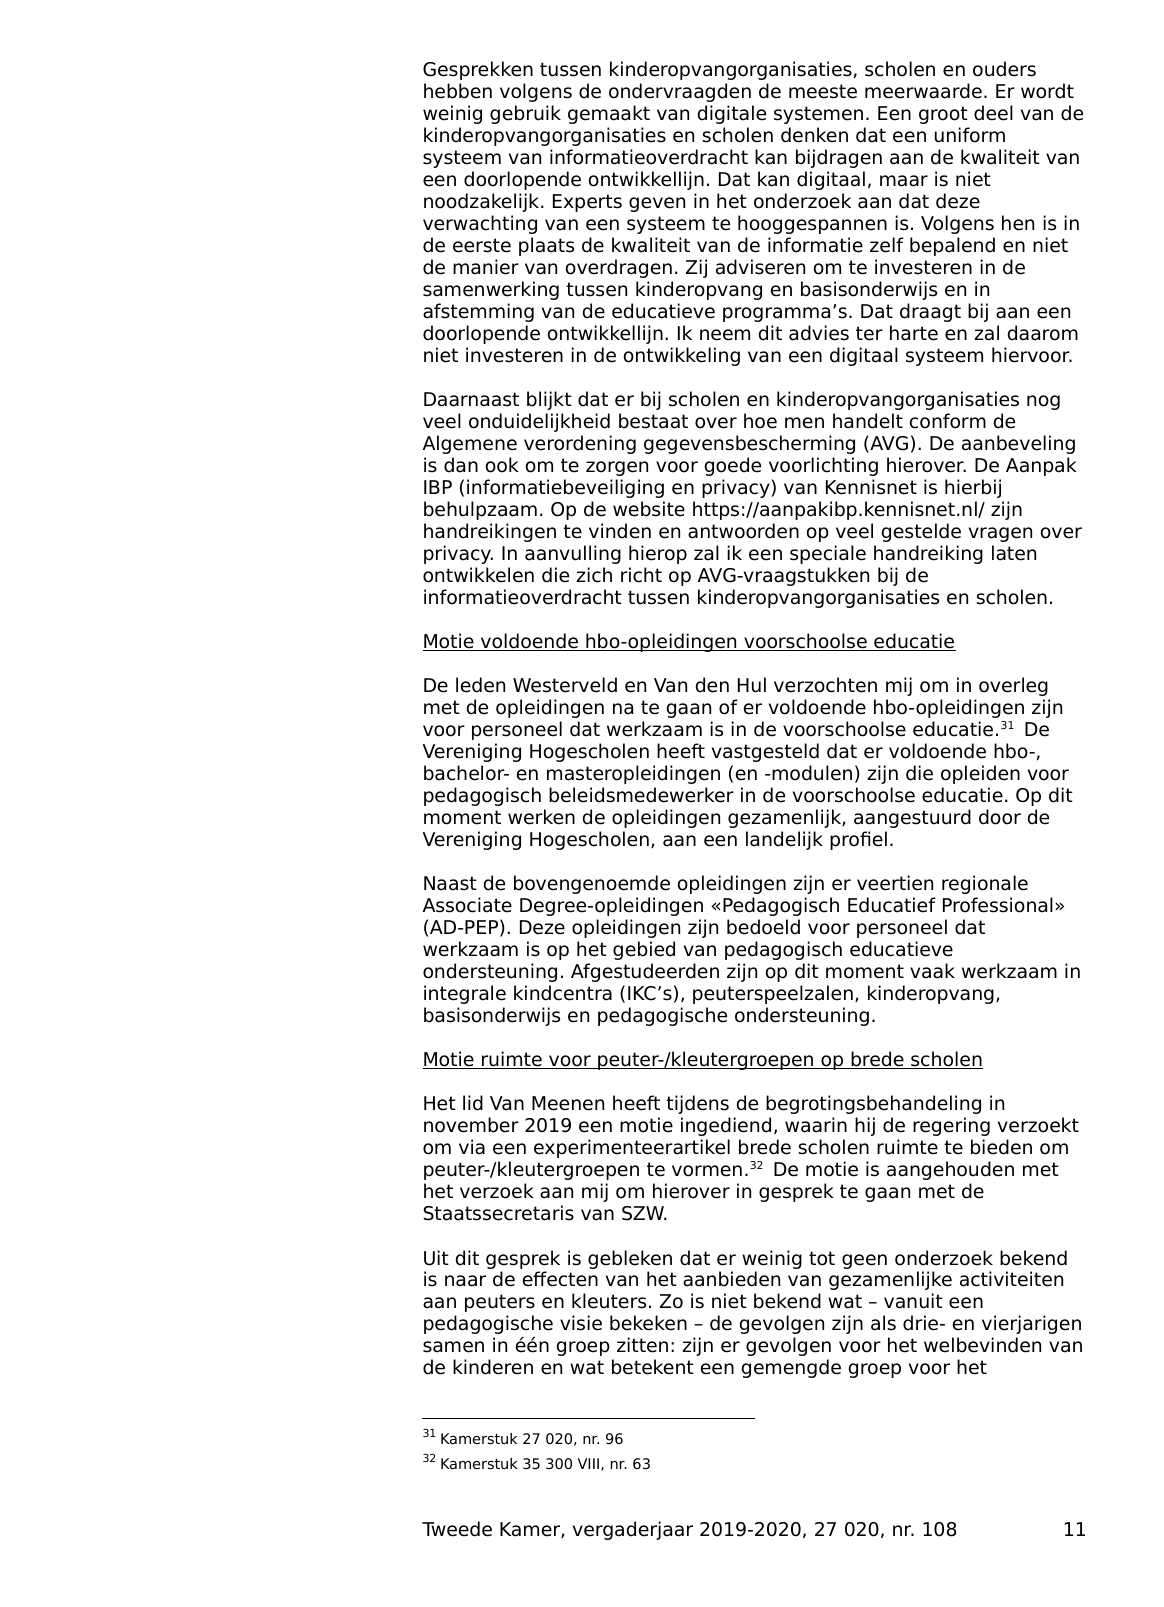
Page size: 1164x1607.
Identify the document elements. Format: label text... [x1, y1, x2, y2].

text Kamerstuk 27 020, nr. 96 [422, 1427, 1087, 1449]
text De leden Westerveld en Van den Hul verzochten mij om in overleg met de opleidingen na te gaan of er voldoende hbo-opleidingen zijn voor personeel dat werkzaam is in de voorschoolse educatie. De Vereniging Hogescholen heeft vastgesteld dat er voldoende hbo-, bachelor- en masteropleidingen (en -modulen) zijn die opleiden voor pedagogisch beleidsmedewerker in de voorschoolse educatie. Op dit moment werken de opleidingen gezamenlijk, aangestuurd door de Vereniging Hogescholen, aan een landelijk profiel. [422, 675, 1087, 851]
text Kamerstuk 35 300 VIII, nr. 63 [422, 1452, 1087, 1474]
subtitle Motie ruimte voor peuter-/kleutergroepen op brede scholen [422, 1049, 1087, 1071]
text Uit dit gesprek is gebleken dat er weinig tot geen onderzoek bekend is naar de effecten van het aanbieden van gezamenlijke activiteiten aan peuters en kleuters. Zo is niet bekend wat – vanuit een pedagogische visie bekeken – de gevolgen zijn als drie- en vierjarigen samen in één groep zitten: zijn er gevolgen voor het welbevinden van de kinderen en wat betekent een gemengde groep voor het [422, 1247, 1087, 1379]
text Gesprekken tussen kinderopvangorganisaties, scholen en ouders hebben volgens de ondervraagden de meeste meerwaarde. Er wordt weinig gebruik gemaakt van digitale systemen. Een groot deel van de kinderopvangorganisaties en scholen denken dat een uniform systeem van informatieoverdracht kan bijdragen aan de kwaliteit van een doorlopende ontwikkellijn. Dat kan digitaal, maar is niet noodzakelijk. Experts geven in het onderzoek aan dat deze verwachting van een systeem te hooggespannen is. Volgens hen is in de eerste plaats de kwaliteit van de informatie zelf bepalend en niet de manier van overdragen. Zij adviseren om te investeren in de samenwerking tussen kinderopvang en basisonderwijs en in afstemming van de educatieve programma’s. Dat draagt bij aan een doorlopende ontwikkellijn. Ik neem dit advies ter harte en zal daarom niet investeren in de ontwikkeling van een digitaal systeem hiervoor. [422, 59, 1087, 367]
subtitle Motie voldoende hbo-opleidingen voorschoolse educatie [422, 631, 1087, 653]
text Daarnaast blijkt dat er bij scholen en kinderopvangorganisaties nog veel onduidelijkheid bestaat over hoe men handelt conform de Algemene verordening gegevensbescherming (AVG). De aanbeveling is dan ook om te zorgen voor goede voorlichting hierover. De Aanpak IBP (informatiebeveiliging en privacy) van Kennisnet is hierbij behulpzaam. Op de website https://aanpakibp.kennisnet.nl/ zijn handreikingen te vinden en antwoorden op veel gestelde vragen over privacy. In aanvulling hierop zal ik een speciale handreiking laten ontwikkelen die zich richt op AVG-vraagstukken bij de informatieoverdracht tussen kinderopvangorganisaties en scholen. [422, 389, 1087, 609]
text Het lid Van Meenen heeft tijdens de begrotingsbehandeling in november 2019 een motie ingediend, waarin hij de regering verzoekt om via een experimenteerartikel brede scholen ruimte te bieden om peuter-/kleutergroepen te vormen. De motie is aangehouden met het verzoek aan mij om hierover in gesprek te gaan met de Staatssecretaris van SZW. [422, 1093, 1087, 1225]
text Naast de bovengenoemde opleidingen zijn er veertien regionale Associate Degree-opleidingen «Pedagogisch Educatief Professional» (AD-PEP). Deze opleidingen zijn bedoeld voor personeel dat werkzaam is op het gebied van pedagogisch educatieve ondersteuning. Afgestudeerden zijn op dit moment vaak werkzaam in integrale kindcentra (IKC’s), peuterspeelzalen, kinderopvang, basisonderwijs en pedagogische ondersteuning. [422, 873, 1087, 1027]
